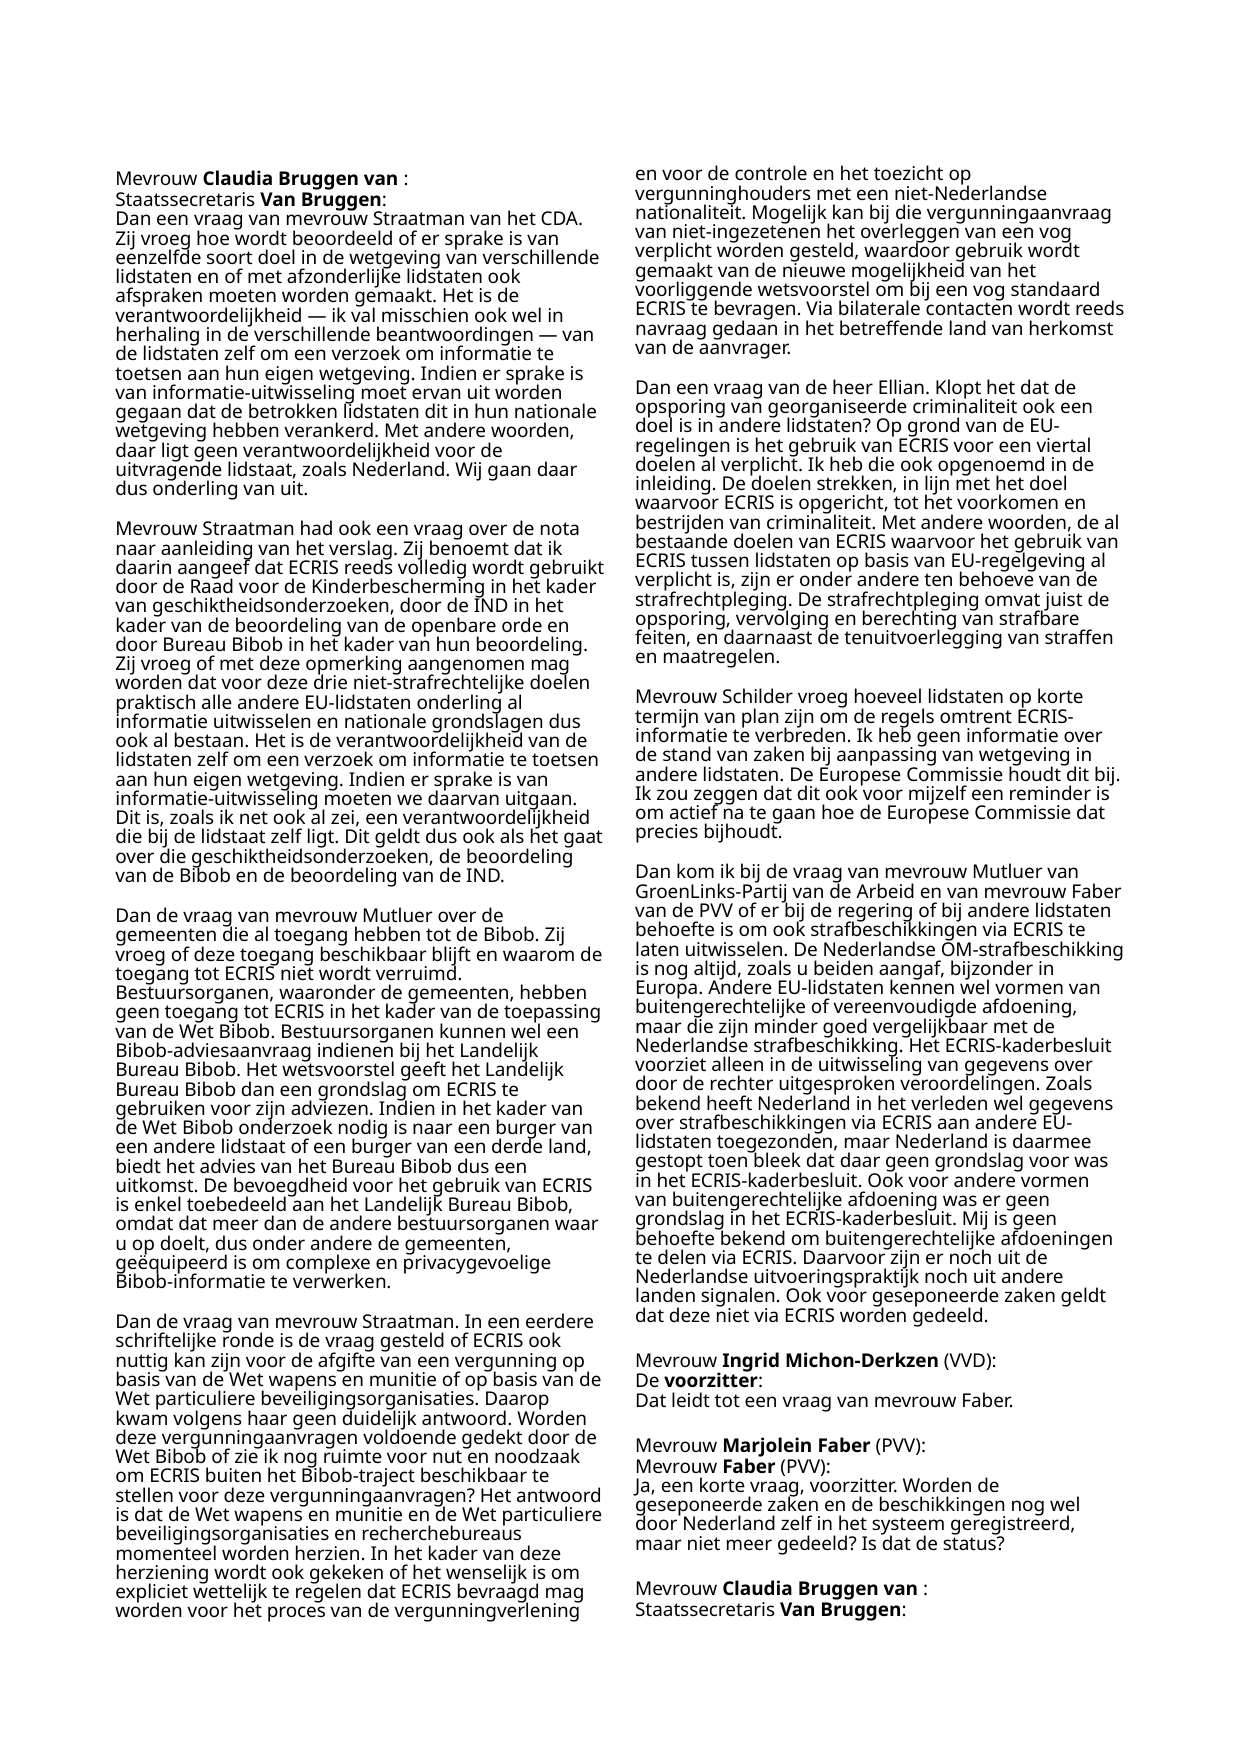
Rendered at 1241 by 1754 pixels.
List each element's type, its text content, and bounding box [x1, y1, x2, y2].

text Dan een vraag van de heer Ellian. Klopt het dat de opsporing van georganiseerde criminaliteit ook een doel is in andere lidstaten? Op grond van de EU-regelingen is het gebruik van ECRIS voor een viertal doelen al verplicht. Ik heb die ook opgenoemd in de inleiding. De doelen strekken, in lijn met het doel waarvoor ECRIS is opgericht, tot het voorkomen en bestrijden van criminaliteit. Met andere woorden, de al bestaande doelen van ECRIS waarvoor het gebruik van ECRIS tussen lidstaten op basis van EU-regelgeving al verplicht is, zijn er onder andere ten behoeve van de strafrechtpleging. De strafrechtpleging omvat juist de opsporing, vervolging en berechting van strafbare feiten, en daarnaast de tenuitvoerlegging van straffen en maatregelen. [635, 379, 1125, 668]
text Staatssecretaris Van Bruggen: [115, 191, 605, 210]
text Mevrouw Faber (PVV): [635, 1458, 1125, 1477]
text Dan kom ik bij de vraag van mevrouw Mutluer van GroenLinks-Partij van de Arbeid en van mevrouw Faber van de PVV of er bij de regering of bij andere lidstaten behoefte is om ook strafbeschikkingen via ECRIS te laten uitwisselen. De Nederlandse OM-strafbeschikking is nog altijd, zoals u beiden aangaf, bijzonder in Europa. Andere EU-lidstaten kennen wel vormen van buitengerechtelijke of vereenvoudigde afdoening, maar die zijn minder goed vergelijkbaar met de Nederlandse strafbeschikking. Het ECRIS-kaderbesluit voorziet alleen in de uitwisseling van gegevens over door de rechter uitgesproken veroordelingen. Zoals bekend heeft Nederland in het verleden wel gegevens over strafbeschikkingen via ECRIS aan andere EU-lidstaten toegezonden, maar Nederland is daarmee gestopt toen bleek dat daar geen grondslag voor was in het ECRIS-kaderbesluit. Ook voor andere vormen van buitengerechtelijke afdoening was er geen grondslag in het ECRIS-kaderbesluit. Mij is geen behoefte bekend om buitengerechtelijke afdoeningen te delen via ECRIS. Daarvoor zijn er noch uit de Nederlandse uitvoeringspraktijk noch uit andere landen signalen. Ook voor geseponeerde zaken geldt dat deze niet via ECRIS worden gedeeld. [635, 863, 1125, 1326]
text Mevrouw Schilder vroeg hoeveel lidstaten op korte termijn van plan zijn om de regels omtrent ECRIS-informatie te verbreden. Ik heb geen informatie over de stand van zaken bij aanpassing van wetgeving in andere lidstaten. De Europese Commissie houdt dit bij. Ik zou zeggen dat dit ook voor mijzelf een reminder is om actief na te gaan hoe de Europese Commissie dat precies bijhoudt. [635, 688, 1125, 843]
text en voor de controle en het toezicht op vergunninghouders met een niet-Nederlandse nationaliteit. Mogelijk kan bij die vergunningaanvraag van niet-ingezetenen het overleggen van een vog verplicht worden gesteld, waardoor gebruik wordt gemaakt van de nieuwe mogelijkheid van het voorliggende wetsvoorstel om bij een vog standaard ECRIS te bevragen. Via bilaterale contacten wordt reeds navraag gedaan in het betreffende land van herkomst van de aanvrager. [635, 165, 1125, 358]
text Staatssecretaris Van Bruggen: [635, 1601, 1125, 1620]
text Mevrouw Marjolein Faber (PVV): [635, 1432, 1125, 1458]
text Dan de vraag van mevrouw Straatman. In een eerdere schriftelijke ronde is de vraag gesteld of ECRIS ook nuttig kan zijn voor de afgifte van een vergunning op basis van de Wet wapens en munitie of op basis van de Wet particuliere beveiligingsorganisaties. Daarop kwam volgens haar geen duidelijk antwoord. Worden deze vergunningaanvragen voldoende gedekt door de Wet Bibob of zie ik nog ruimte voor nut en noodzaak om ECRIS buiten het Bibob-traject beschikbaar te stellen voor deze vergunningaanvragen? Het antwoord is dat de Wet wapens en munitie en de Wet particuliere beveiligingsorganisaties en recherchebureaus momenteel worden herzien. In het kader van deze herziening wordt ook gekeken of het wenselijk is om expliciet wettelijk te regelen dat ECRIS bevraagd mag worden voor het proces van de vergunningverlening [115, 1313, 605, 1622]
text De voorzitter: [635, 1372, 1125, 1392]
text Dat leidt tot een vraag van mevrouw Faber. [635, 1392, 1125, 1411]
text Dan een vraag van mevrouw Straatman van het CDA. Zij vroeg hoe wordt beoordeeld of er sprake is van eenzelfde soort doel in de wetgeving van verschillende lidstaten en of met afzonderlijke lidstaten ook afspraken moeten worden gemaakt. Het is de verantwoordelijkheid — ik val misschien ook wel in herhaling in de verschillende beantwoordingen — van de lidstaten zelf om een verzoek om informatie te toetsen aan hun eigen wetgeving. Indien er sprake is van informatie-uitwisseling moet ervan uit worden gegaan dat de betrokken lidstaten dit in hun nationale wetgeving hebben verankerd. Met andere woorden, daar ligt geen verantwoordelijkheid voor de uitvragende lidstaat, zoals Nederland. Wij gaan daar dus onderling van uit. [115, 210, 605, 499]
text Mevrouw Claudia Bruggen van : [635, 1575, 1125, 1601]
text Mevrouw Straatman had ook een vraag over de nota naar aanleiding van het verslag. Zij benoemt dat ik daarin aangeef dat ECRIS reeds volledig wordt gebruikt door de Raad voor de Kinderbescherming in het kader van geschiktheidsonderzoeken, door de IND in het kader van de beoordeling van de openbare orde en door Bureau Bibob in het kader van hun beoordeling. Zij vroeg of met deze opmerking aangenomen mag worden dat voor deze drie niet-strafrechtelijke doelen praktisch alle andere EU-lidstaten onderling al informatie uitwisselen en nationale grondslagen dus ook al bestaan. Het is de verantwoordelijkheid van de lidstaten zelf om een verzoek om informatie te toetsen aan hun eigen wetgeving. Indien er sprake is van informatie-uitwisseling moeten we daarvan uitgaan. Dit is, zoals ik net ook al zei, een verantwoordelijkheid die bij de lidstaat zelf ligt. Dit geldt dus ook als het gaat over die geschiktheidsonderzoeken, de beoordeling van de Bibob en de beoordeling van de IND. [115, 520, 605, 886]
text Mevrouw Claudia Bruggen van : [115, 165, 605, 191]
text Dan de vraag van mevrouw Mutluer over de gemeenten die al toegang hebben tot de Bibob. Zij vroeg of deze toegang beschikbaar blijft en waarom de toegang tot ECRIS niet wordt verruimd. Bestuursorganen, waaronder de gemeenten, hebben geen toegang tot ECRIS in het kader van de toepassing van de Wet Bibob. Bestuursorganen kunnen wel een Bibob-adviesaanvraag indienen bij het Landelijk Bureau Bibob. Het wetsvoorstel geeft het Landelijk Bureau Bibob dan een grondslag om ECRIS te gebruiken voor zijn adviezen. Indien in het kader van de Wet Bibob onderzoek nodig is naar een burger van een andere lidstaat of een burger van een derde land, biedt het advies van het Bureau Bibob dus een uitkomst. De bevoegdheid voor het gebruik van ECRIS is enkel toebedeeld aan het Landelijk Bureau Bibob, omdat dat meer dan de andere bestuursorganen waar u op doelt, dus onder andere de gemeenten, geëquipeerd is om complexe en privacygevoelige Bibob-informatie te verwerken. [115, 907, 605, 1292]
text Mevrouw Ingrid Michon-Derkzen (VVD): [635, 1347, 1125, 1372]
text Ja, een korte vraag, voorzitter. Worden de geseponeerde zaken en de beschikkingen nog wel door Nederland zelf in het systeem geregistreerd, maar niet meer gedeeld? Is dat de status? [635, 1477, 1125, 1554]
